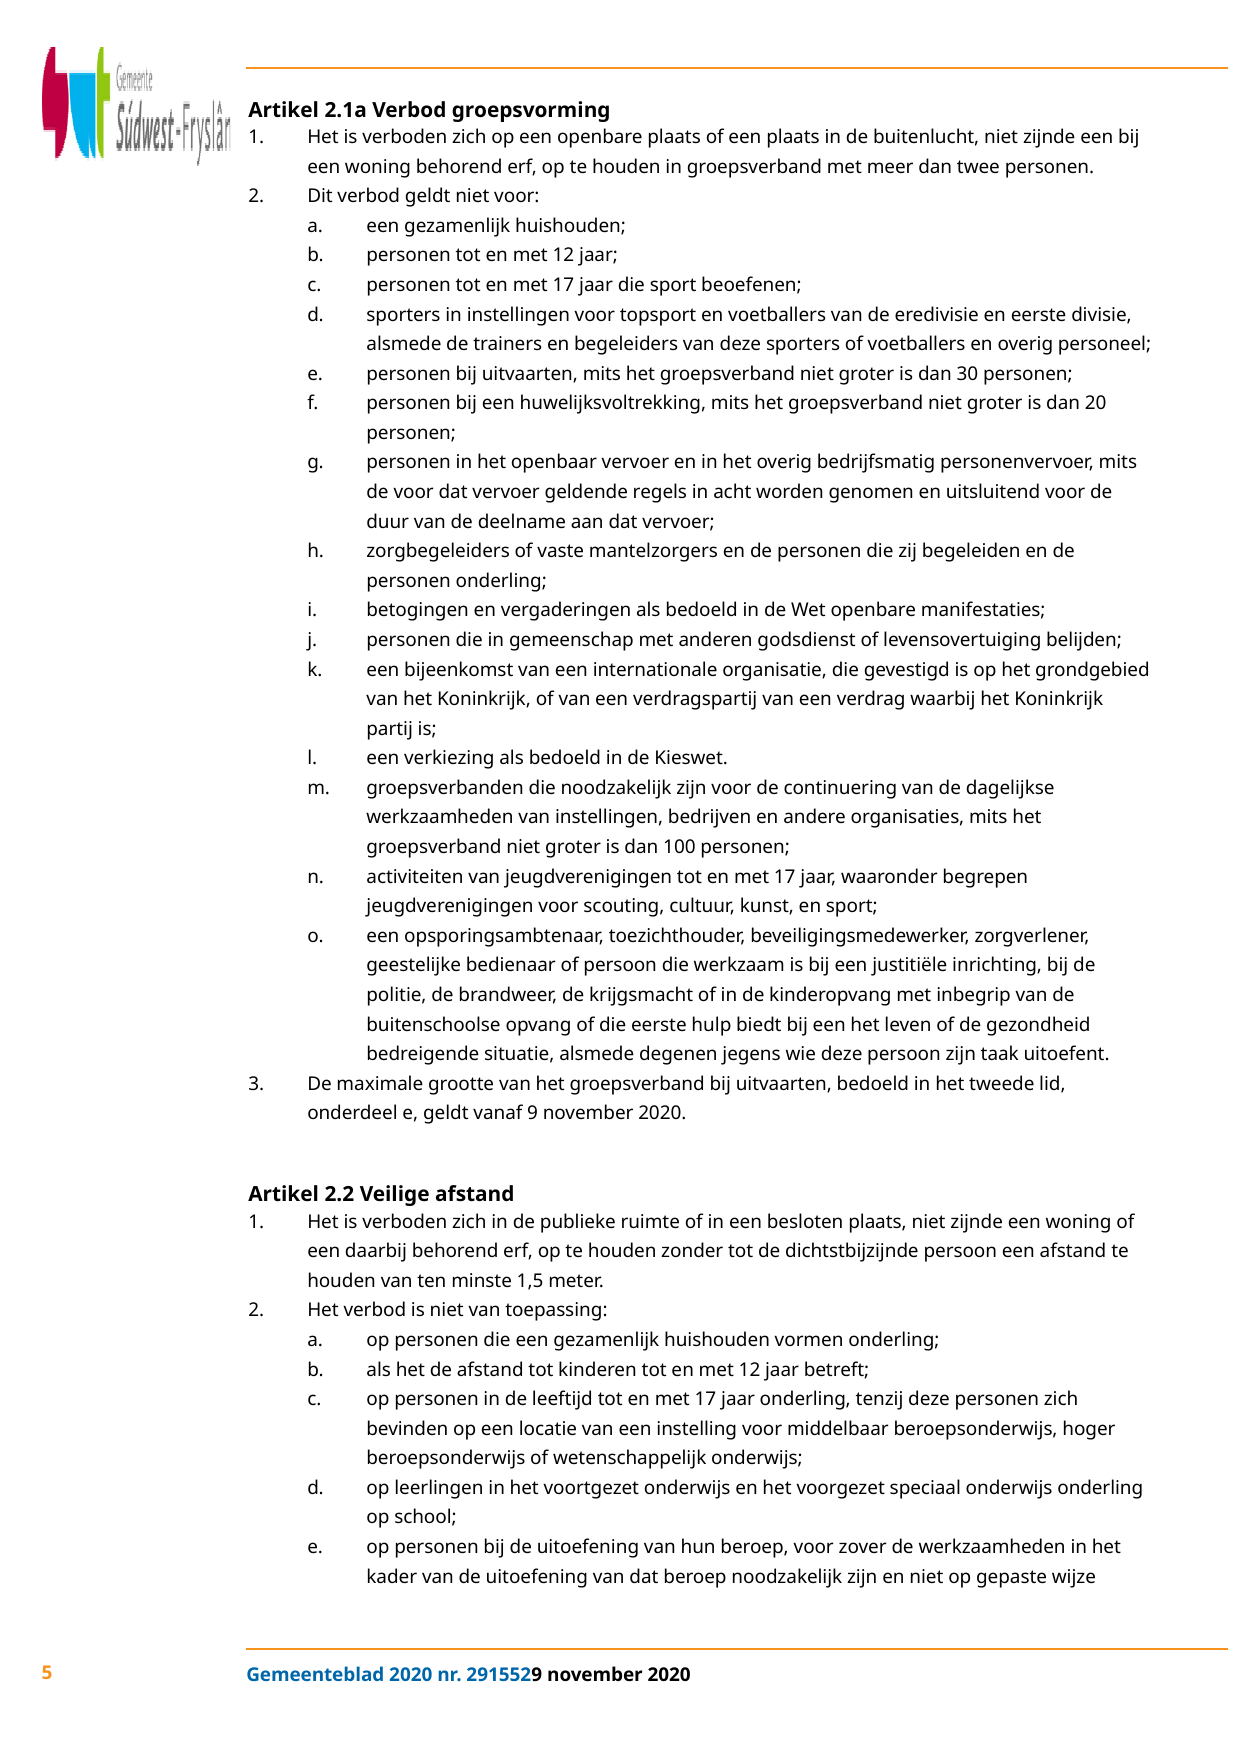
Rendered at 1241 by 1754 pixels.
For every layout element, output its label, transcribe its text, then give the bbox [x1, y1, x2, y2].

list Het is verboden zich op een openbare plaats of een plaats in de buitenlucht, niet zijnde een bij een woning behorend erf, op te houden in groepsverband met meer dan twee personen. [248, 123, 1152, 178]
list personen tot en met 12 jaar; [307, 242, 1152, 267]
list een bijeenkomst van een internationale organisatie, die gevestigd is op het grondgebied van het Koninkrijk, of van een verdragspartij van een verdrag waarbij het Koninkrijk partij is; [307, 656, 1152, 741]
list personen bij een huwelijksvoltrekking, mits het groepsverband niet groter is dan 20 personen; [307, 389, 1152, 445]
text Artikel 2.1a Verbod groepsvorming [248, 95, 1152, 123]
list groepsverbanden die noodzakelijk zijn voor de continuering van de dagelijkse werkzaamheden van instellingen, bedrijven en andere organisaties, mits het groepsverband niet groter is dan 100 personen; [307, 774, 1152, 859]
list Het is verboden zich in de publieke ruimte of in een besloten plaats, niet zijnde een woning of een daarbij behorend erf, op te houden zonder tot de dichtstbijzijnde persoon een afstand te houden van ten minste 1,5 meter. [248, 1208, 1152, 1293]
list Het verbod is niet van toepassing: [248, 1297, 1152, 1322]
list sporters in instellingen voor topsport en voetballers van de eredivisie en eerste divisie, alsmede de trainers en begeleiders van deze sporters of voetballers en overig personeel; [307, 301, 1152, 356]
list activiteiten van jeugdverenigingen tot en met 17 jaar, waaronder begrepen jeugdverenigingen voor scouting, cultuur, kunst, en sport; [307, 863, 1152, 918]
list een gezamenlijk huishouden; [307, 212, 1152, 238]
list op personen die een gezamenlijk huishouden vormen onderling; [307, 1326, 1152, 1352]
list personen die in gemeenschap met anderen godsdienst of levensovertuiging belijden; [307, 626, 1152, 652]
list zorgbegeleiders of vaste mantelzorgers en de personen die zij begeleiden en de personen onderling; [307, 537, 1152, 593]
text Artikel 2.2 Veilige afstand [248, 1179, 1152, 1208]
list personen bij uitvaarten, mits het groepsverband niet groter is dan 30 personen; [307, 360, 1152, 386]
list personen tot en met 17 jaar die sport beoefenen; [307, 271, 1152, 297]
list personen in het openbaar vervoer en in het overig bedrijfsmatig personenvervoer, mits de voor dat vervoer geldende regels in acht worden genomen en uitsluitend voor de duur van de deelname aan dat vervoer; [307, 449, 1152, 533]
list als het de afstand tot kinderen tot en met 12 jaar betreft; [307, 1356, 1152, 1382]
list op leerlingen in het voortgezet onderwijs en het voorgezet speciaal onderwijs onderling op school; [307, 1474, 1152, 1529]
list een opsporingsambtenaar, toezichthouder, beveiligingsmedewerker, zorgverlener, geestelijke bedienaar of persoon die werkzaam is bij een justitiële inrichting, bij de politie, de brandweer, de krijgsmacht of in de kinderopvang met inbegrip van de buitenschoolse opvang of die eerste hulp biedt bij een het leven of de gezondheid bedreigende situatie, alsmede degenen jegens wie deze persoon zijn taak uitoefent. [307, 922, 1152, 1066]
list Dit verbod geldt niet voor: [248, 182, 1152, 208]
list betogingen en vergaderingen als bedoeld in de Wet openbare manifestaties; [307, 597, 1152, 622]
list De maximale grootte van het groepsverband bij uitvaarten, bedoeld in het tweede lid, onderdeel e, geldt vanaf 9 november 2020. [248, 1070, 1152, 1125]
list een verkiezing als bedoeld in de Kieswet. [307, 744, 1152, 770]
list op personen in de leeftijd tot en met 17 jaar onderling, tenzij deze personen zich bevinden op een locatie van een instelling voor middelbaar beroepsonderwijs, hoger beroepsonderwijs of wetenschappelijk onderwijs; [307, 1385, 1152, 1470]
list op personen bij de uitoefening van hun beroep, voor zover de werkzaamheden in het kader van de uitoefening van dat beroep noodzakelijk zijn en niet op gepaste wijze [307, 1533, 1152, 1589]
picture [41, 47, 231, 172]
